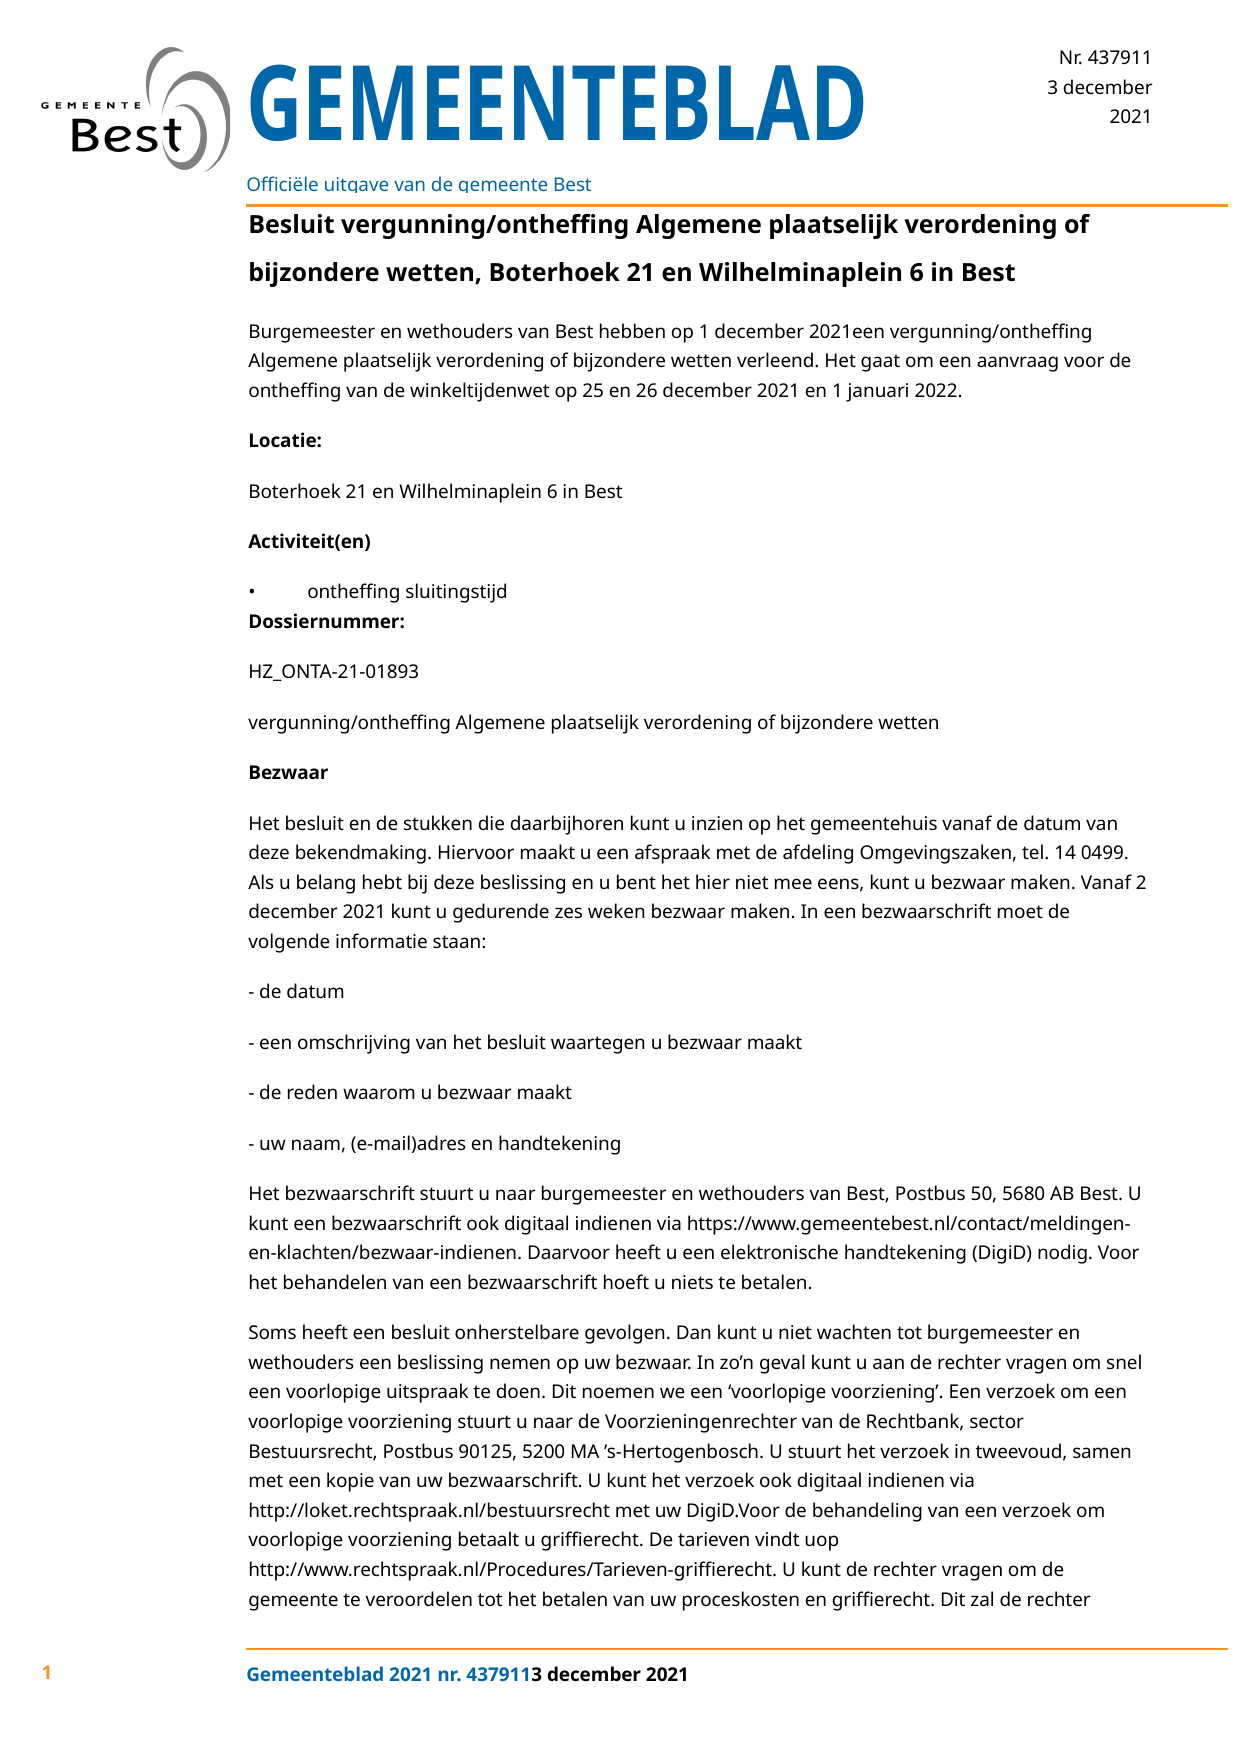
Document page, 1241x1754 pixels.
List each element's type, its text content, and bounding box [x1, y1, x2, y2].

picture [41, 47, 231, 172]
text - de reden waarom u bezwaar maakt [248, 1079, 1152, 1105]
text - de datum [248, 979, 1152, 1004]
text Activiteit(en) [248, 528, 1152, 554]
list ontheffing sluitingstijd [248, 579, 1152, 604]
text Bezwaar [248, 759, 1152, 785]
text Boterhoek 21 en Wilhelminaplein 6 in Best [248, 478, 1152, 504]
text vergunning/ontheffing Algemene plaatselijk verordening of bijzondere wetten [248, 709, 1152, 735]
text Locatie: [248, 427, 1152, 453]
text Soms heeft een besluit onherstelbare gevolgen. Dan kunt u niet wachten tot burgemeester en wethouders een beslissing nemen op uw bezwaar. In zo’n geval kunt u aan de rechter vragen om snel een voorlopige uitspraak te doen. Dit noemen we een ‘voorlopige voorziening’. Een verzoek om een voorlopige voorziening stuurt u naar de Voorzieningenrechter van de Rechtbank, sector Bestuursrecht, Postbus 90125, 5200 MA ’s-Hertogenbosch. U stuurt het verzoek in tweevoud, samen met een kopie van uw bezwaarschrift. U kunt het verzoek ook digitaal indienen via http://loket.rechtspraak.nl/bestuursrecht met uw DigiD.Voor de behandeling van een verzoek om voorlopige voorziening betaalt u griffierecht. De tarieven vindt uop http://www.rechtspraak.nl/Procedures/Tarieven-griffierecht. U kunt de rechter vragen om de gemeente te veroordelen tot het betalen van uw proceskosten en griffierecht. Dit zal de rechter [248, 1319, 1152, 1612]
text - uw naam, (e-mail)adres en handtekening [248, 1130, 1152, 1156]
text Burgemeester en wethouders van Best hebben op 1 december 2021een vergunning/ontheffing Algemene plaatselijk verordening of bijzondere wetten verleend. Het gaat om een aanvraag voor de ontheffing van de winkeltijdenwet op 25 en 26 december 2021 en 1 januari 2022. [248, 318, 1152, 403]
text HZ_ONTA-21-01893 [248, 659, 1152, 684]
text Besluit vergunning/ontheffing Algemene plaatselijk verordening of bijzondere wetten, Boterhoek 21 en Wilhelminaplein 6 in Best [248, 207, 1152, 288]
text - een omschrijving van het besluit waartegen u bezwaar maakt [248, 1029, 1152, 1055]
text Het bezwaarschrift stuurt u naar burgemeester en wethouders van Best, Postbus 50, 5680 AB Best. U kunt een bezwaarschrift ook digitaal indienen via https://www.gemeentebest.nl/contact/meldingen-en-klachten/bezwaar-indienen. Daarvoor heeft u een elektronische handtekening (DigiD) nodig. Voor het behandelen van een bezwaarschrift hoeft u niets te betalen. [248, 1180, 1152, 1295]
text Dossiernummer: [248, 608, 1152, 634]
text Het besluit en de stukken die daarbijhoren kunt u inzien op het gemeentehuis vanaf de datum van deze bekendmaking. Hiervoor maakt u een afspraak met de afdeling Omgevingszaken, tel. 14 0499. Als u belang hebt bij deze beslissing en u bent het hier niet mee eens, kunt u bezwaar maken. Vanaf 2 december 2021 kunt u gedurende zes weken bezwaar maken. In een bezwaarschrift moet de volgende informatie staan: [248, 810, 1152, 954]
